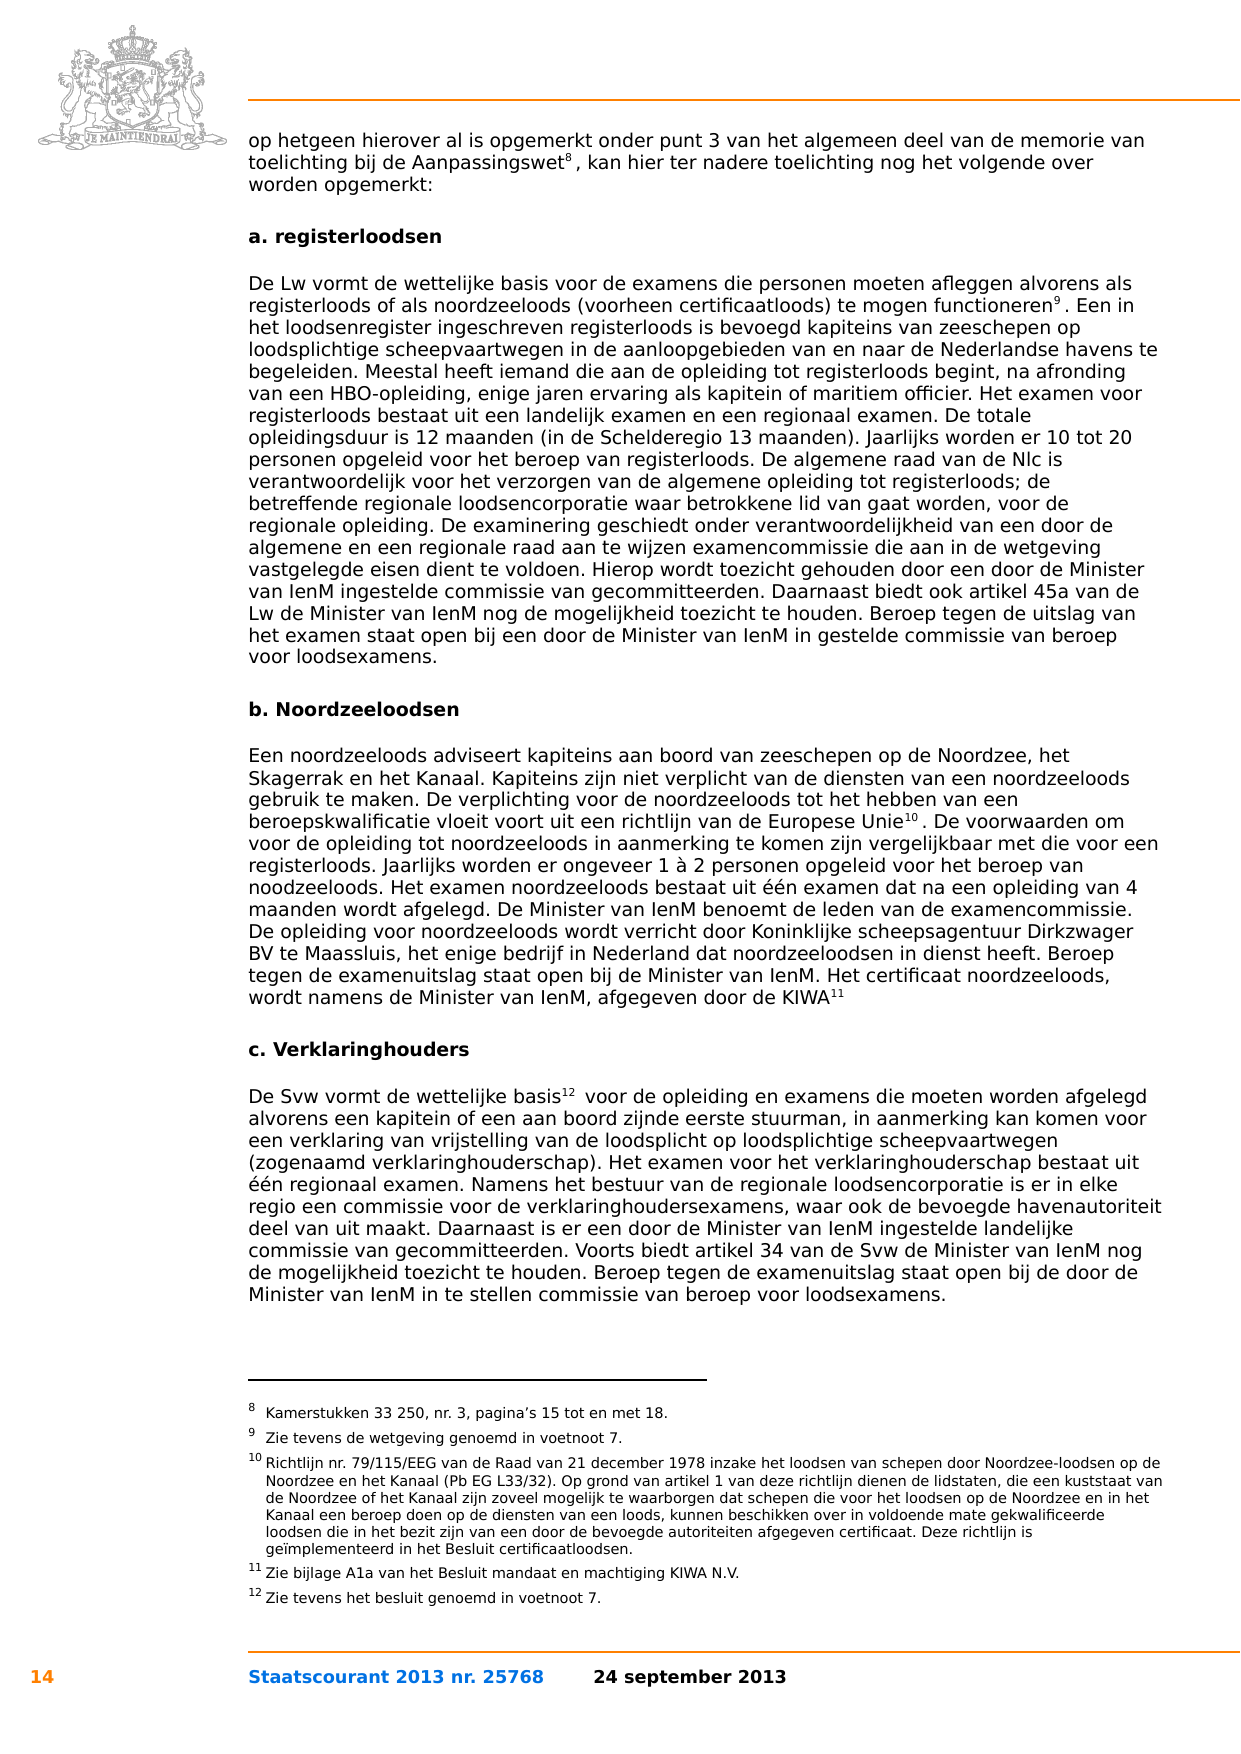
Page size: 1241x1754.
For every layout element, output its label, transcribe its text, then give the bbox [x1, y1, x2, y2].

text De Svw vormt de wettelijke basis voor de opleiding en examens die moeten worden afgelegd alvorens een kapitein of een aan boord zijnde eerste stuurman, in aanmerking kan komen voor een verklaring van vrijstelling van de loodsplicht op loodsplichtige scheepvaartwegen (zogenaamd verklaringhouderschap). Het examen voor het verklaringhouderschap bestaat uit één regionaal examen. Namens het bestuur van de regionale loodsencorporatie is er in elke regio een commissie voor de verklaringhoudersexamens, waar ook de bevoegde havenautoriteit deel van uit maakt. Daarnaast is er een door de Minister van IenM ingestelde landelijke commissie van gecommitteerden. Voorts biedt artikel 34 van de Svw de Minister van IenM nog de mogelijkheid toezicht te houden. Beroep tegen de examenuitslag staat open bij de door de Minister van IenM in te stellen commissie van beroep voor loodsexamens. [248, 1086, 1163, 1306]
text Kamerstukken 33 250, nr. 3, pagina’s 15 tot en met 18. [248, 1401, 1163, 1423]
text Zie tevens de wetgeving genoemd in voetnoot 7. [248, 1426, 1163, 1448]
picture [38, 25, 227, 150]
text Richtlijn nr. 79/115/EEG van de Raad van 21 december 1978 inzake het loodsen van schepen door Noordzee-loodsen op de Noordzee en het Kanaal (Pb EG L33/32). Op grond van artikel 1 van deze richtlijn dienen de lidstaten, die een kuststaat van de Noordzee of het Kanaal zijn zoveel mogelijk te waarborgen dat schepen die voor het loodsen op de Noordzee en in het Kanaal een beroep doen op de diensten van een loods, kunnen beschikken over in voldoende mate gekwalificeerde loodsen die in het bezit zijn van een door de bevoegde autoriteiten afgegeven certificaat. Deze richtlijn is geïmplementeerd in het Besluit certificaatloodsen. [248, 1451, 1163, 1558]
text Zie bijlage A1a van het Besluit mandaat en machtiging KIWA N.V. [248, 1561, 1163, 1583]
subtitle c. Verklaringhouders [248, 1039, 1163, 1061]
text Zie tevens het besluit genoemd in voetnoot 7. [248, 1586, 1163, 1608]
text op hetgeen hierover al is opgemerkt onder punt 3 van het algemeen deel van de memorie van toelichting bij de Aanpassingswet, kan hier ter nadere toelichting nog het volgende over worden opgemerkt: [248, 130, 1163, 196]
subtitle a. registerloodsen [248, 226, 1163, 248]
text Een noordzeeloods adviseert kapiteins aan boord van zeeschepen op de Noordzee, het Skagerrak en het Kanaal. Kapiteins zijn niet verplicht van de diensten van een noordzeeloods gebruik te maken. De verplichting voor de noordzeeloods tot het hebben van een beroepskwalificatie vloeit voort uit een richtlijn van de Europese Unie. De voorwaarden om voor de opleiding tot noordzeeloods in aanmerking te komen zijn vergelijkbaar met die voor een registerloods. Jaarlijks worden er ongeveer 1 à 2 personen opgeleid voor het beroep van noodzeeloods. Het examen noordzeeloods bestaat uit één examen dat na een opleiding van 4 maanden wordt afgelegd. De Minister van IenM benoemt de leden van de examencommissie. De opleiding voor noordzeeloods wordt verricht door Koninklijke scheepsagentuur Dirkzwager BV te Maassluis, het enige bedrijf in Nederland dat noordzeeloodsen in dienst heeft. Beroep tegen de examenuitslag staat open bij de Minister van IenM. Het certificaat noordzeeloods, wordt namens de Minister van IenM, afgegeven door de KIWA [248, 745, 1163, 1009]
text De Lw vormt de wettelijke basis voor de examens die personen moeten afleggen alvorens als registerloods of als noordzeeloods (voorheen certificaatloods) te mogen functioneren. Een in het loodsenregister ingeschreven registerloods is bevoegd kapiteins van zeeschepen op loodsplichtige scheepvaartwegen in de aanloopgebieden van en naar de Nederlandse havens te begeleiden. Meestal heeft iemand die aan de opleiding tot registerloods begint, na afronding van een HBO-opleiding, enige jaren ervaring als kapitein of maritiem officier. Het examen voor registerloods bestaat uit een landelijk examen en een regionaal examen. De totale opleidingsduur is 12 maanden (in de Schelderegio 13 maanden). Jaarlijks worden er 10 tot 20 personen opgeleid voor het beroep van registerloods. De algemene raad van de Nlc is verantwoordelijk voor het verzorgen van de algemene opleiding tot registerloods; de betreffende regionale loodsencorporatie waar betrokkene lid van gaat worden, voor de regionale opleiding. De examinering geschiedt onder verantwoordelijkheid van een door de algemene en een regionale raad aan te wijzen examencommissie die aan in de wetgeving vastgelegde eisen dient te voldoen. Hierop wordt toezicht gehouden door een door de Minister van IenM ingestelde commissie van gecommitteerden. Daarnaast biedt ook artikel 45a van de Lw de Minister van IenM nog de mogelijkheid toezicht te houden. Beroep tegen de uitslag van het examen staat open bij een door de Minister van IenM in gestelde commissie van beroep voor loodsexamens. [248, 273, 1163, 668]
subtitle b. Noordzeeloodsen [248, 698, 1163, 720]
